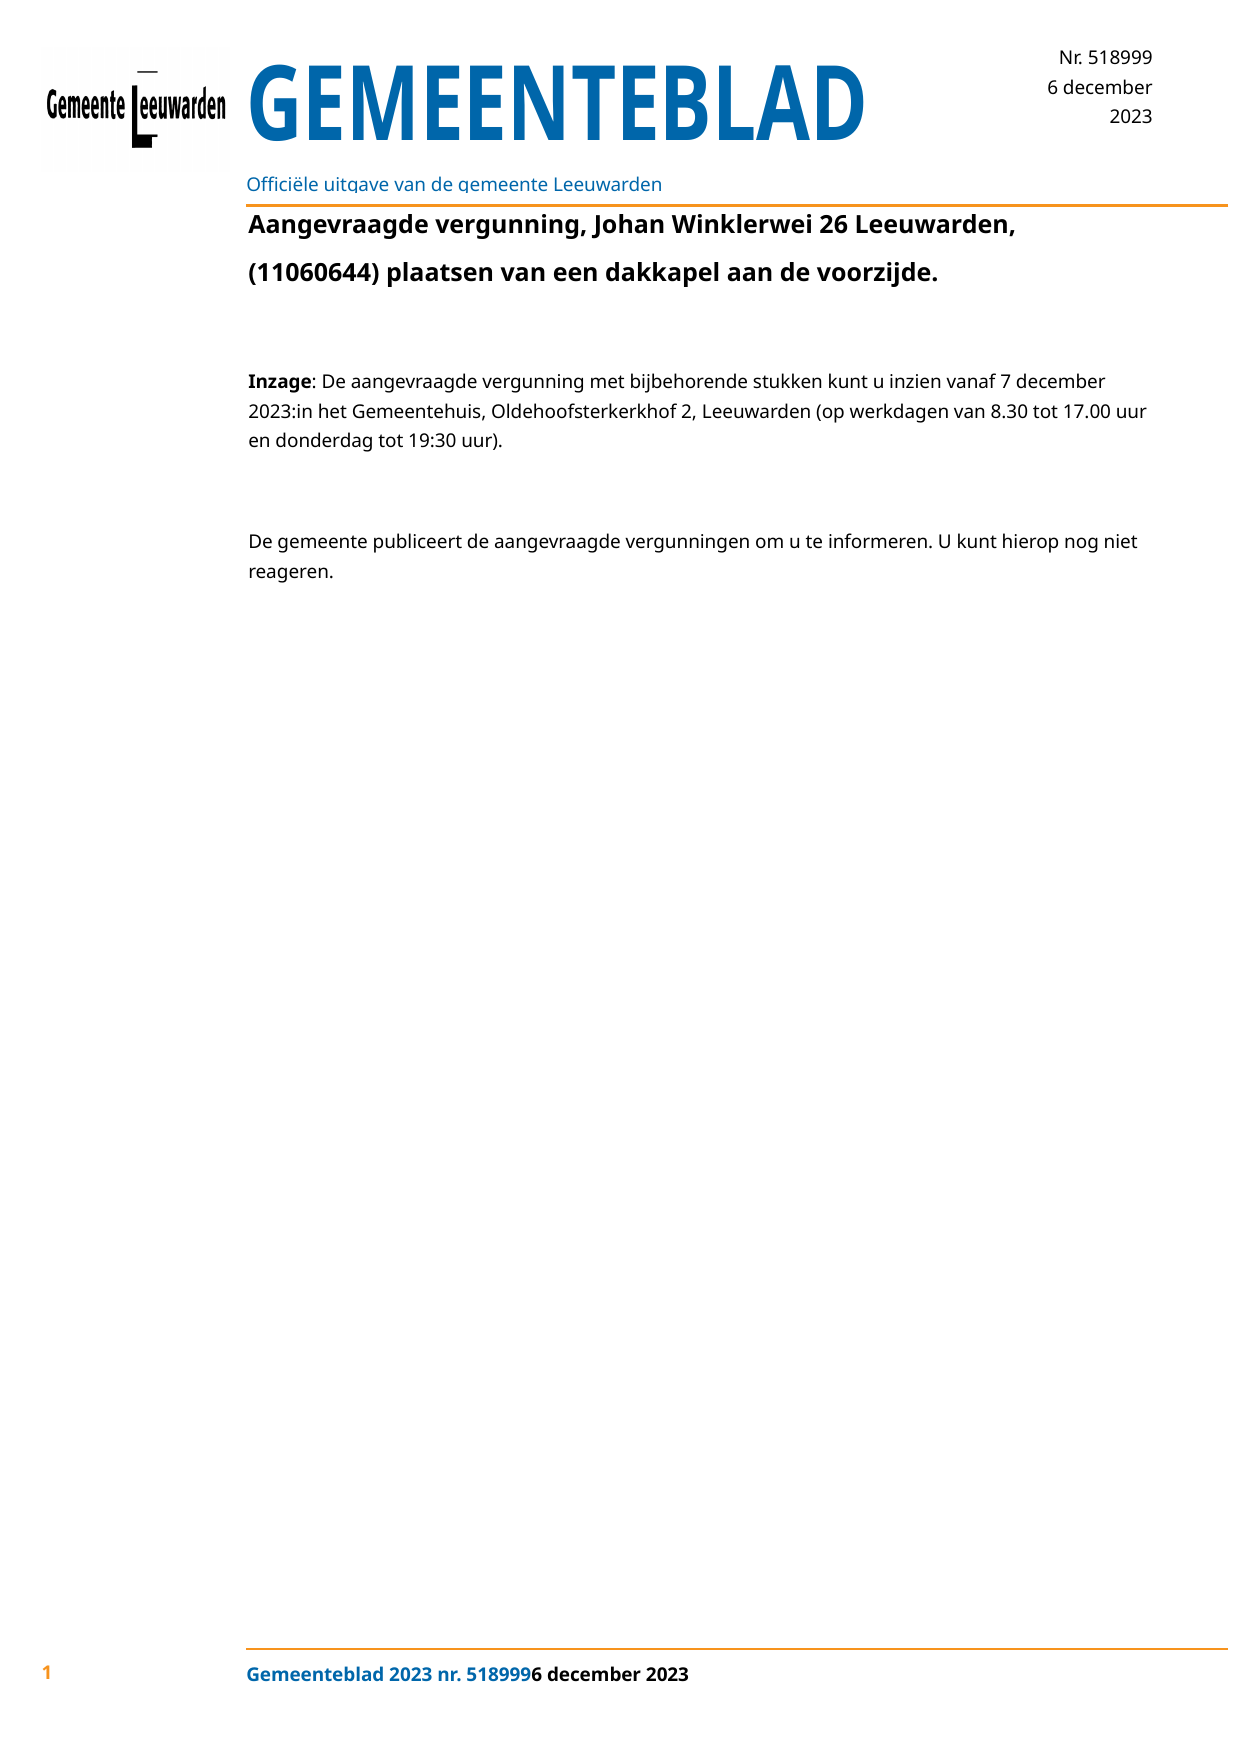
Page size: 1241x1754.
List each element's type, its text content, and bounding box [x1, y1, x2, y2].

picture [41, 47, 231, 172]
text De gemeente publiceert de aangevraagde vergunningen om u te informeren. U kunt hierop nog niet reageren. [248, 528, 1152, 584]
text Inzage: De aangevraagde vergunning met bijbehorende stukken kunt u inzien vanaf 7 december 2023:in het Gemeentehuis, Oldehoofsterkerkhof 2, Leeuwarden (op werkdagen van 8.30 tot 17.00 uur en donderdag tot 19:30 uur). [248, 368, 1152, 453]
text Aangevraagde vergunning, Johan Winklerwei 26 Leeuwarden, (11060644) plaatsen van een dakkapel aan de voorzijde. [248, 207, 1152, 288]
